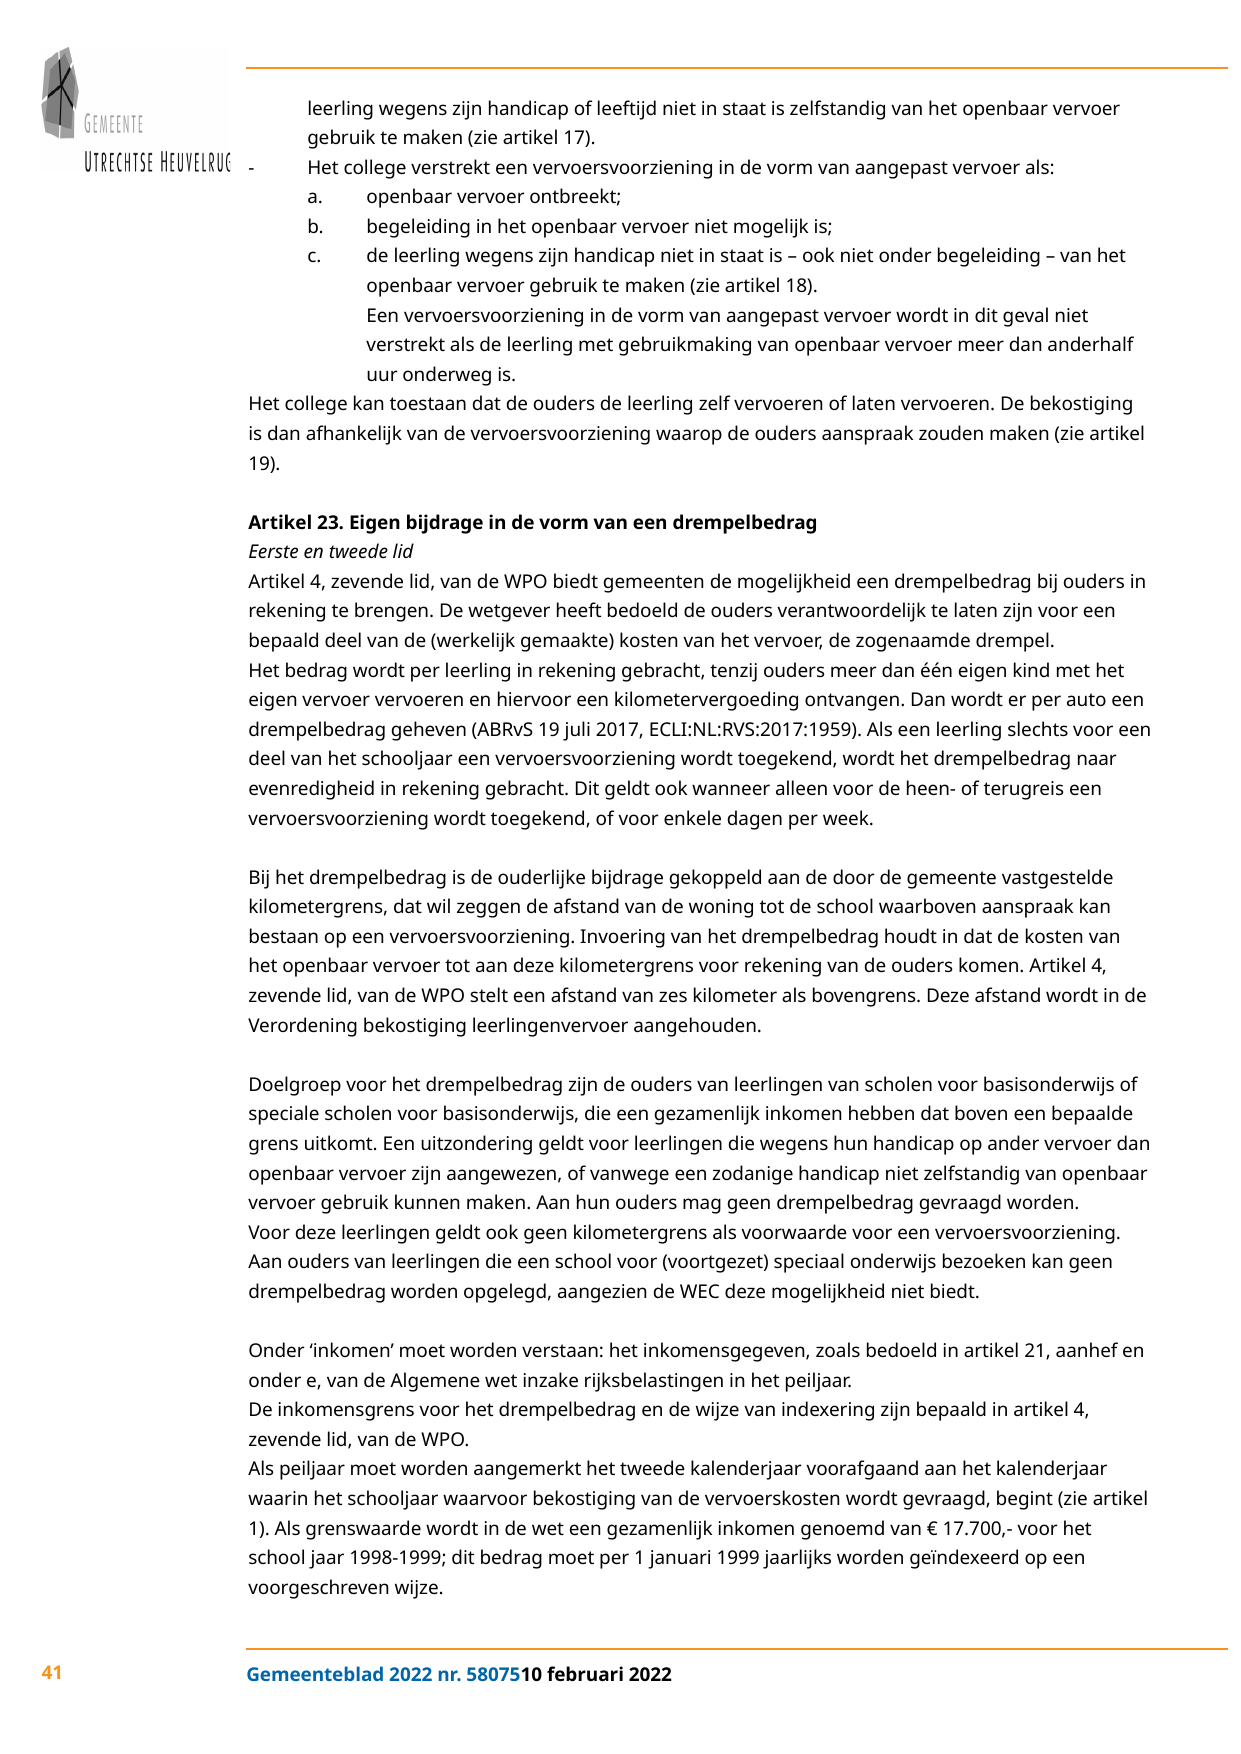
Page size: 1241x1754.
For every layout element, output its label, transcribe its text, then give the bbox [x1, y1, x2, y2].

list leerling wegens zijn handicap of leeftijd niet in staat is zelfstandig van het openbaar vervoer gebruik te maken (zie artikel 17). [248, 95, 1152, 150]
text Het bedrag wordt per leerling in rekening gebracht, tenzij ouders meer dan één eigen kind met het eigen vervoer vervoeren en hiervoor een kilometervergoeding ontvangen. Dan wordt er per auto een drempelbedrag geheven (ABRvS 19 juli 2017, ECLI:NL:RVS:2017:1959). Als een leerling slechts voor een deel van het schooljaar een vervoersvoorziening wordt toegekend, wordt het drempelbedrag naar evenredigheid in rekening gebracht. Dit geldt ook wanneer alleen voor de heen- of terugreis een vervoersvoorziening wordt toegekend, of voor enkele dagen per week. [248, 657, 1152, 831]
text Artikel 4, zevende lid, van de WPO biedt gemeenten de mogelijkheid een drempelbedrag bij ouders in rekening te brengen. De wetgever heeft bedoeld de ouders verantwoordelijk te laten zijn voor een bepaald deel van de (werkelijk gemaakte) kosten van het vervoer, de zogenaamde drempel. [248, 568, 1152, 653]
text Aan ouders van leerlingen die een school voor (voortgezet) speciaal onderwijs bezoeken kan geen drempelbedrag worden opgelegd, aangezien de WEC deze mogelijkheid niet biedt. [248, 1248, 1152, 1304]
text De inkomensgrens voor het drempelbedrag en de wijze van indexering zijn bepaald in artikel 4, zevende lid, van de WPO. [248, 1396, 1152, 1452]
text Als peiljaar moet worden aangemerkt het tweede kalenderjaar voorafgaand aan het kalenderjaar waarin het schooljaar waarvoor bekostiging van de vervoerskosten wordt gevraagd, begint (zie artikel 1). Als grenswaarde wordt in de wet een gezamenlijk inkomen genoemd van € 17.700,- voor het school jaar 1998-1999; dit bedrag moet per 1 januari 1999 jaarlijks worden geïndexeerd op een voorgeschreven wijze. [248, 1456, 1152, 1600]
text Bij het drempelbedrag is de ouderlijke bijdrage gekoppeld aan de door de gemeente vastgestelde kilometergrens, dat wil zeggen de afstand van de woning tot de school waarboven aanspraak kan bestaan op een vervoersvoorziening. Invoering van het drempelbedrag houdt in dat de kosten van het openbaar vervoer tot aan deze kilometergrens voor rekening van de ouders komen. Artikel 4, zevende lid, van de WPO stelt een afstand van zes kilometer als bovengrens. Deze afstand wordt in de Verordening bekostiging leerlingenvervoer aangehouden. [248, 864, 1152, 1038]
list Een vervoersvoorziening in de vorm van aangepast vervoer wordt in dit geval niet verstrekt als de leerling met gebruikmaking van openbaar vervoer meer dan anderhalf uur onderweg is. [307, 302, 1152, 387]
text Artikel 23. Eigen bijdrage in de vorm van een drempelbedrag [248, 509, 1152, 535]
list openbaar vervoer ontbreekt; [307, 183, 1152, 209]
list begeleiding in het openbaar vervoer niet mogelijk is; [307, 213, 1152, 239]
picture [41, 47, 231, 172]
list de leerling wegens zijn handicap niet in staat is – ook niet onder begeleiding – van het openbaar vervoer gebruik te maken (zie artikel 18). [307, 243, 1152, 298]
text Voor deze leerlingen geldt ook geen kilometergrens als voorwaarde voor een vervoersvoorziening. [248, 1219, 1152, 1245]
text Het college kan toestaan dat de ouders de leerling zelf vervoeren of laten vervoeren. De bekostiging is dan afhankelijk van de vervoersvoorziening waarop de ouders aanspraak zouden maken (zie artikel 19). [248, 391, 1152, 476]
list Het college verstrekt een vervoersvoorziening in de vorm van aangepast vervoer als: [248, 154, 1152, 180]
text Doelgroep voor het drempelbedrag zijn de ouders van leerlingen van scholen voor basisonderwijs of speciale scholen voor basisonderwijs, die een gezamenlijk inkomen hebben dat boven een bepaalde grens uitkomt. Een uitzondering geldt voor leerlingen die wegens hun handicap op ander vervoer dan openbaar vervoer zijn aangewezen, of vanwege een zodanige handicap niet zelfstandig van openbaar vervoer gebruik kunnen maken. Aan hun ouders mag geen drempelbedrag gevraagd worden. [248, 1071, 1152, 1215]
text Eerste en tweede lid [248, 538, 1152, 564]
text Onder ‘inkomen’ moet worden verstaan: het inkomensgegeven, zoals bedoeld in artikel 21, aanhef en onder e, van de Algemene wet inzake rijksbelastingen in het peiljaar. [248, 1337, 1152, 1393]
